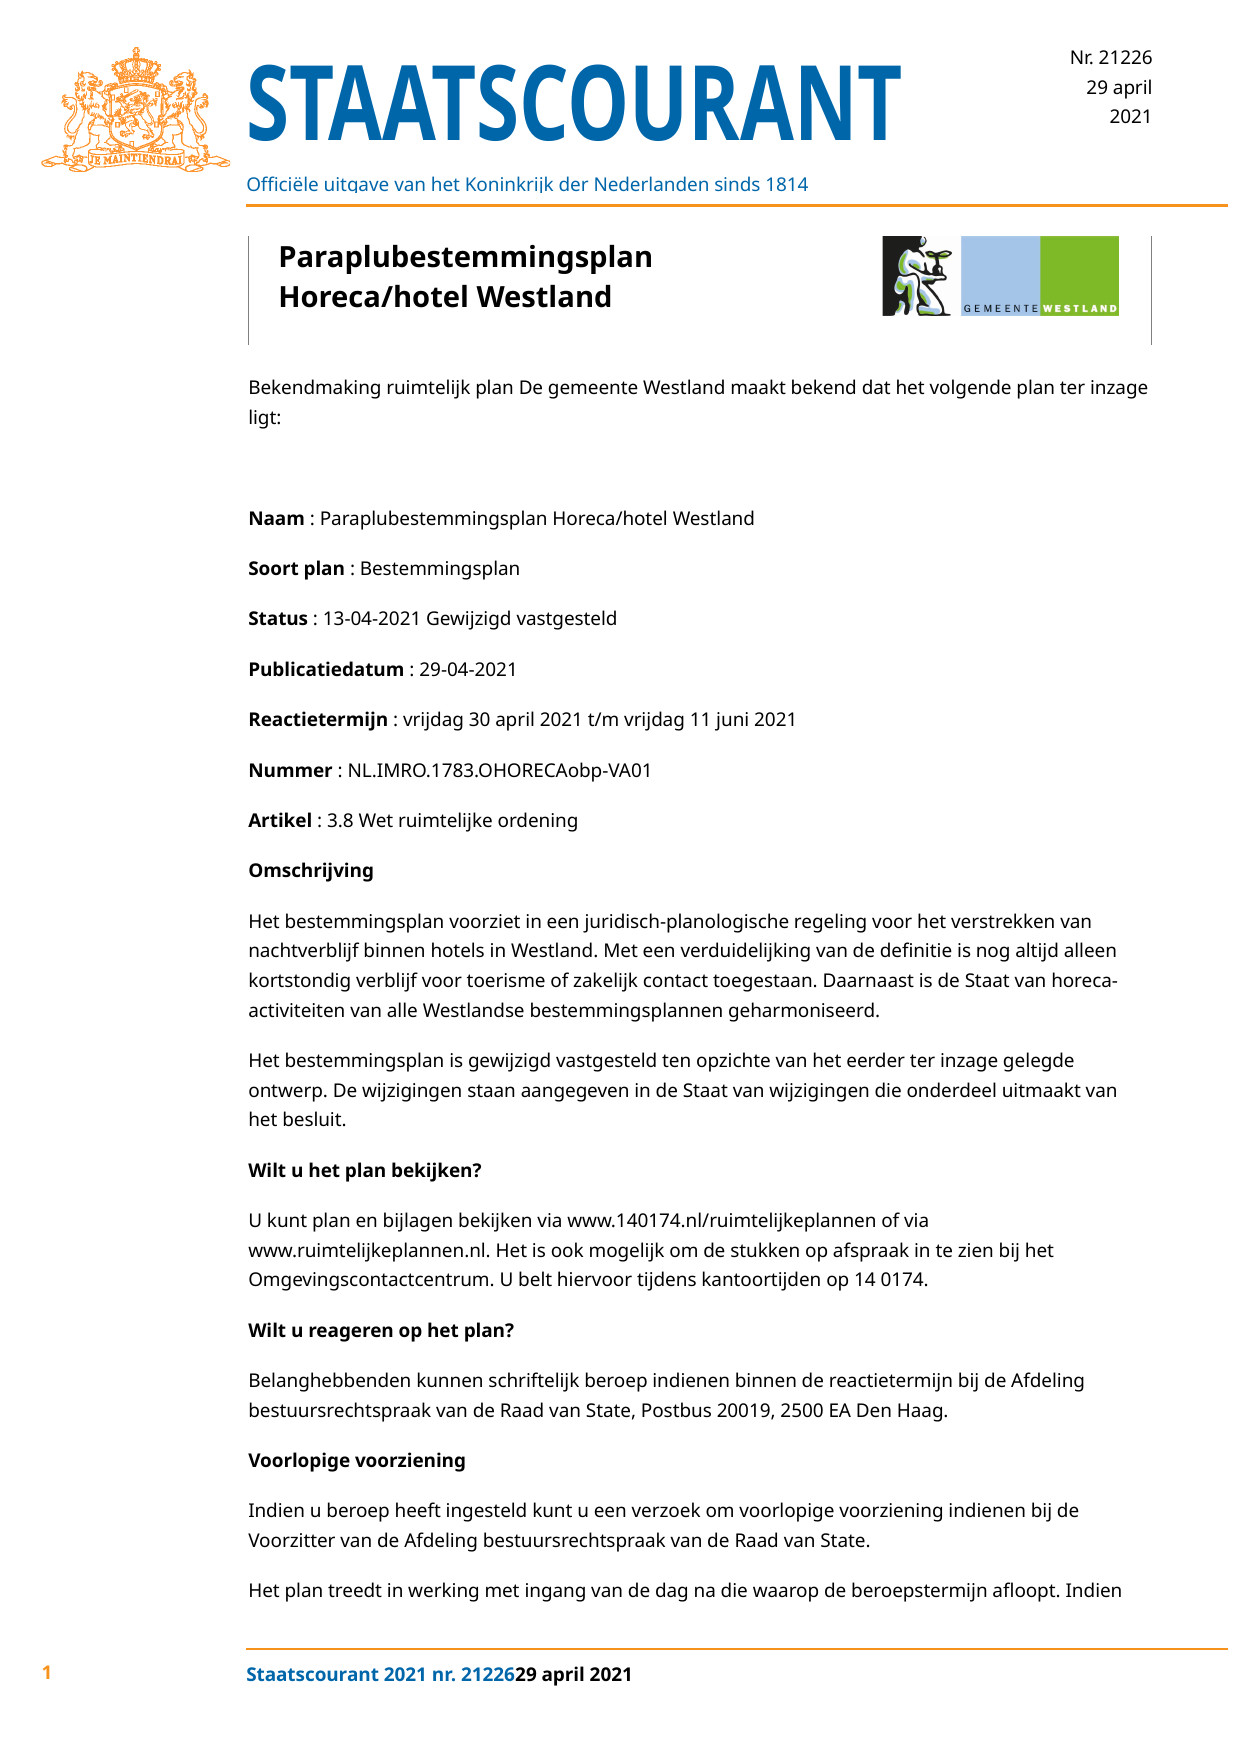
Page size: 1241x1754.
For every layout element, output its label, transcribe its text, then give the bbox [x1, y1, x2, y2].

text U kunt plan en bijlagen bekijken via www.140174.nl/ruimtelijkeplannen of via www.ruimtelijkeplannen.nl. Het is ook mogelijk om de stukken op afspraak in te zien bij het Omgevingscontactcentrum. U belt hiervoor tijdens kantoortijden op 14 0174. [248, 1207, 1152, 1292]
text Het bestemmingsplan is gewijzigd vastgesteld ten opzichte van het eerder ter inzage gelegde ontwerp. De wijzigingen staan aangegeven in de Staat van wijzigingen die onderdeel uitmaakt van het besluit. [248, 1047, 1152, 1132]
text Soort plan : Bestemmingsplan [248, 555, 1152, 581]
text Het bestemmingsplan voorziet in een juridisch-planologische regeling voor het verstrekken van nachtverblijf binnen hotels in Westland. Met een verduidelijking van de definitie is nog altijd alleen kortstondig verblijf voor toerisme of zakelijk contact toegestaan. Daarnaast is de Staat van horeca-activiteiten van alle Westlandse bestemmingsplannen geharmoniseerd. [248, 908, 1152, 1022]
text Publicatiedatum : 29-04-2021 [248, 656, 1152, 682]
table_header Paraplubestemmingsplan Horeca/hotel Westland [249, 236, 850, 345]
text Voorlopige voorziening [248, 1447, 1152, 1473]
table_header [850, 236, 1151, 345]
text Wilt u reageren op het plan? [248, 1317, 1152, 1342]
text Naam : Paraplubestemmingsplan Horeca/hotel Westland [248, 505, 1152, 530]
text Omschrijving [248, 858, 1152, 883]
text Indien u beroep heeft ingesteld kunt u een verzoek om voorlopige voorziening indienen bij de Voorzitter van de Afdeling bestuursrechtspraak van de Raad van State. [248, 1498, 1152, 1553]
text Status : 13-04-2021 Gewijzigd vastgesteld [248, 606, 1152, 631]
text Wilt u het plan bekijken? [248, 1157, 1152, 1182]
text Reactietermijn : vrijdag 30 april 2021 t/m vrijdag 11 juni 2021 [248, 706, 1152, 732]
text Nummer : NL.IMRO.1783.OHORECAobp-VA01 [248, 757, 1152, 782]
text Belanghebbenden kunnen schriftelijk beroep indienen binnen de reactietermijn bij de Afdeling bestuursrechtspraak van de Raad van State, Postbus 20019, 2500 EA Den Haag. [248, 1367, 1152, 1422]
text Artikel : 3.8 Wet ruimtelijke ordening [248, 807, 1152, 833]
picture [41, 47, 231, 172]
picture [882, 236, 1119, 316]
text Bekendmaking ruimtelijk plan De gemeente Westland maakt bekend dat het volgende plan ter inzage ligt: [248, 374, 1152, 429]
text Het plan treedt in werking met ingang van de dag na die waarop de beroepstermijn afloopt. Indien [248, 1578, 1152, 1603]
